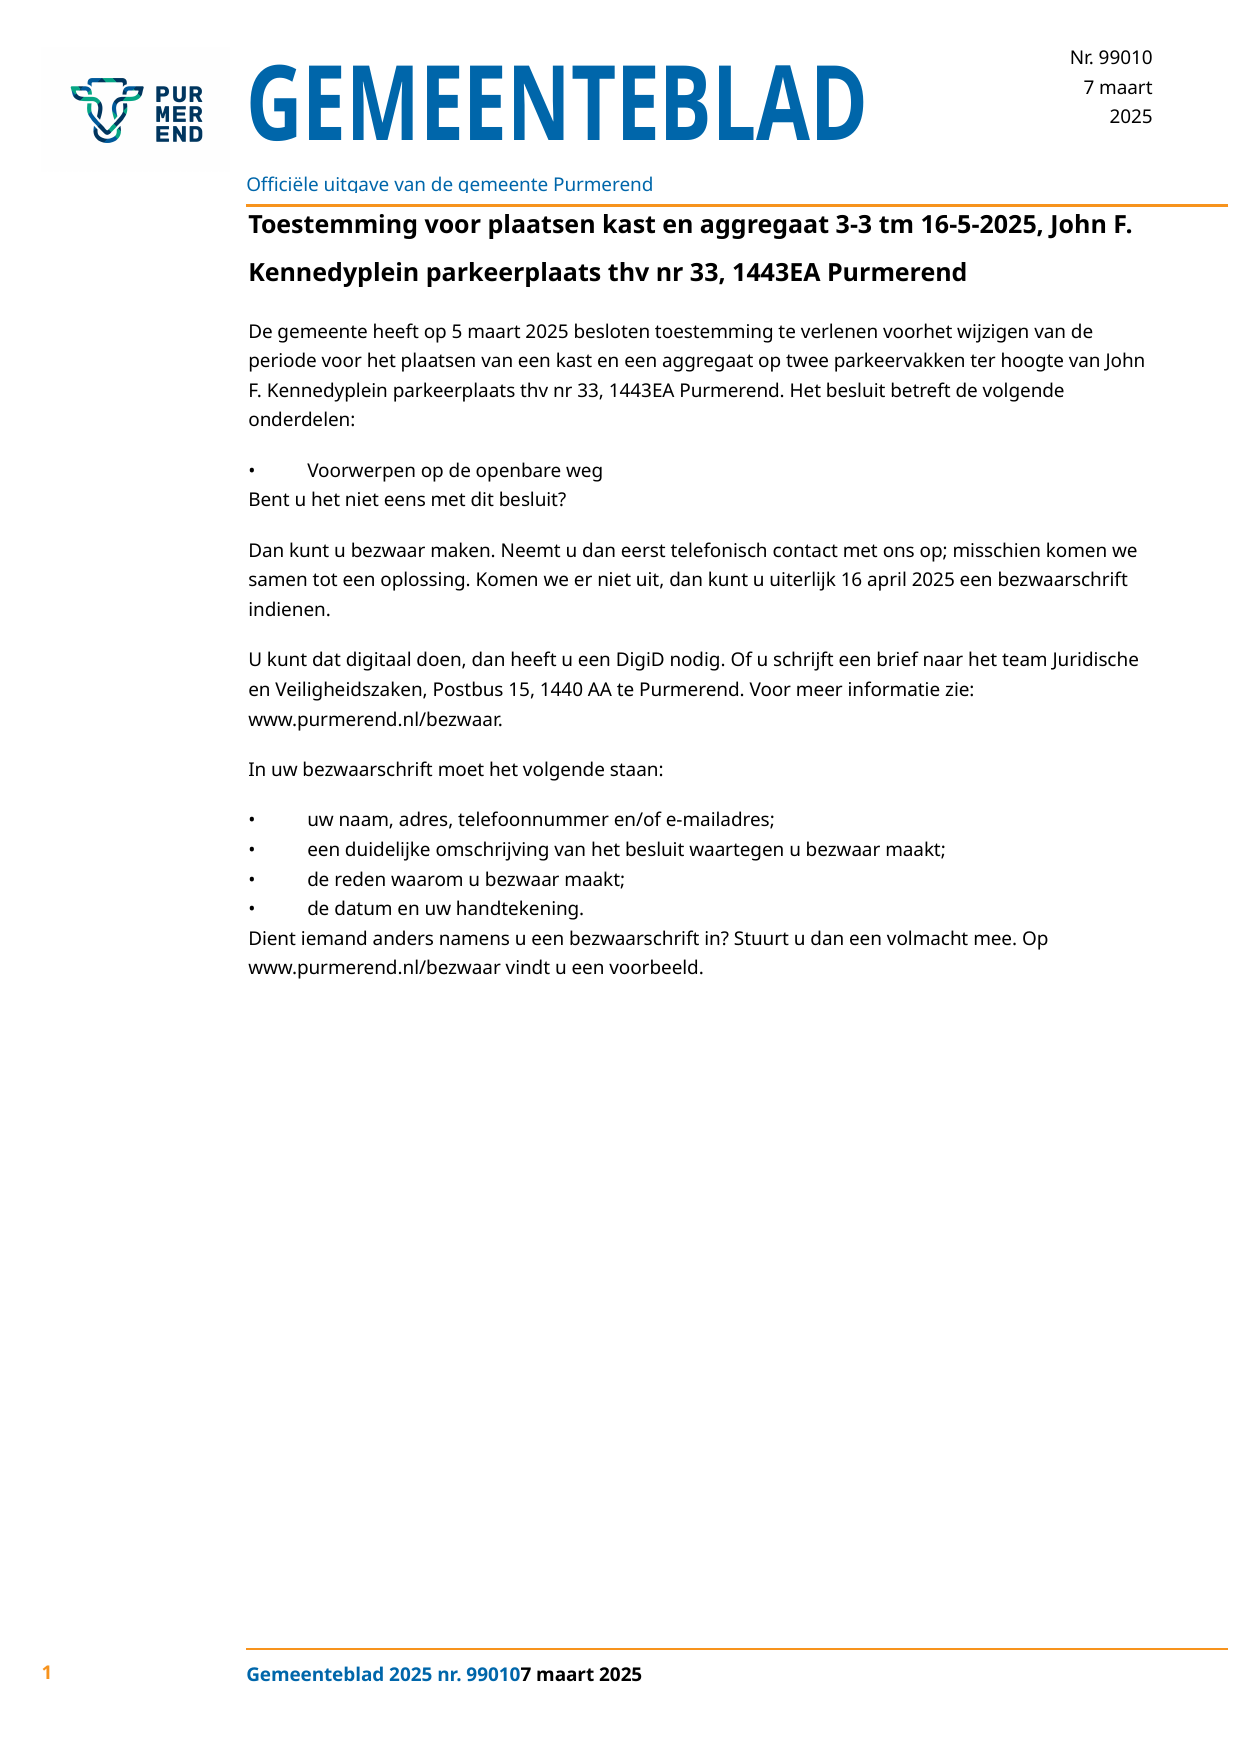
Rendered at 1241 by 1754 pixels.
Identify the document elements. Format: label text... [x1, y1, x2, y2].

text Bent u het niet eens met dit besluit? [248, 487, 1152, 512]
text Dan kunt u bezwaar maken. Neemt u dan eerst telefonisch contact met ons op; misschien komen we samen tot een oplossing. Komen we er niet uit, dan kunt u uiterlijk 16 april 2025 een bezwaarschrift indienen. [248, 537, 1152, 622]
list de reden waarom u bezwaar maakt; [248, 866, 1152, 892]
text U kunt dat digitaal doen, dan heeft u een DigiD nodig. Of u schrijft een brief naar het team Juridische en Veiligheidszaken, Postbus 15, 1440 AA te Purmerend. Voor meer informatie zie: www.purmerend.nl/bezwaar. [248, 647, 1152, 732]
text Dient iemand anders namens u een bezwaarschrift in? Stuurt u dan een volmacht mee. Op www.purmerend.nl/bezwaar vindt u een voorbeeld. [248, 925, 1152, 980]
text In uw bezwaarschrift moet het volgende staan: [248, 756, 1152, 782]
picture [41, 47, 231, 172]
text Toestemming voor plaatsen kast en aggregaat 3-3 tm 16-5-2025, John F. Kennedyplein parkeerplaats thv nr 33, 1443EA Purmerend [248, 207, 1152, 288]
list een duidelijke omschrijving van het besluit waartegen u bezwaar maakt; [248, 836, 1152, 862]
list de datum en uw handtekening. [248, 895, 1152, 921]
list uw naam, adres, telefoonnummer en/of e-mailadres; [248, 807, 1152, 832]
list Voorwerpen op de openbare weg [248, 457, 1152, 483]
text De gemeente heeft op 5 maart 2025 besloten toestemming te verlenen voorhet wijzigen van de periode voor het plaatsen van een kast en een aggregaat op twee parkeervakken ter hoogte van John F. Kennedyplein parkeerplaats thv nr 33, 1443EA Purmerend. Het besluit betreft de volgende onderdelen: [248, 318, 1152, 432]
